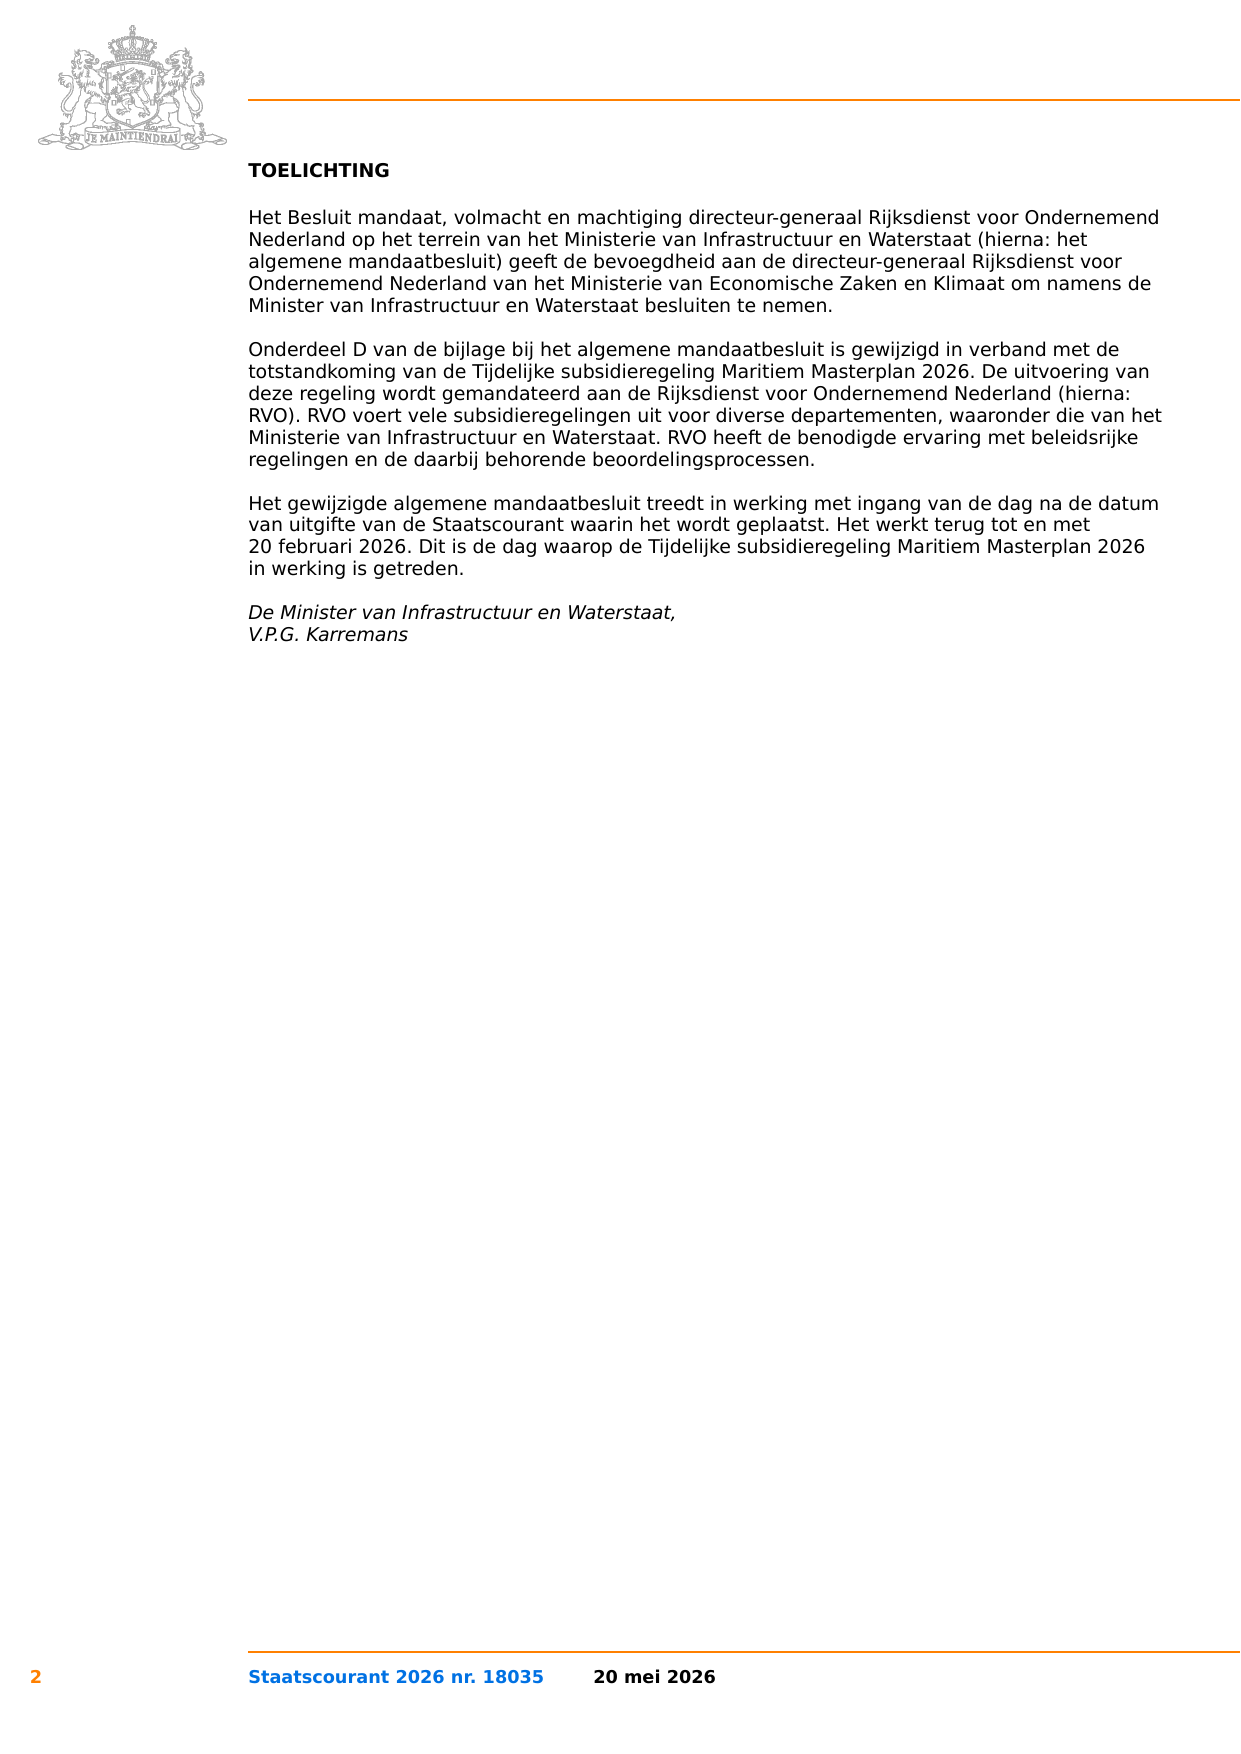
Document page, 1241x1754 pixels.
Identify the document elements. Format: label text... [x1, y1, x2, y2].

text Het gewijzigde algemene mandaatbesluit treedt in werking met ingang van de dag na de datum van uitgifte van de Staatscourant waarin het wordt geplaatst. Het werkt terug tot en met 20 februari 2026. Dit is de dag waarop de Tijdelijke subsidieregeling Maritiem Masterplan 2026 in werking is getreden. [248, 492, 1163, 580]
text De Minister van Infrastructuur en Waterstaat, V.P.G. Karremans [248, 602, 1163, 646]
text Het Besluit mandaat, volmacht en machtiging directeur-generaal Rijksdienst voor Ondernemend Nederland op het terrein van het Ministerie van Infrastructuur en Waterstaat (hierna: het algemene mandaatbesluit) geeft de bevoegdheid aan de directeur-generaal Rijksdienst voor Ondernemend Nederland van het Ministerie van Economische Zaken en Klimaat om namens de Minister van Infrastructuur en Waterstaat besluiten te nemen. [248, 207, 1163, 317]
picture [38, 25, 227, 150]
text Onderdeel D van de bijlage bij het algemene mandaatbesluit is gewijzigd in verband met de totstandkoming van de Tijdelijke subsidieregeling Maritiem Masterplan 2026. De uitvoering van deze regeling wordt gemandateerd aan de Rijksdienst voor Ondernemend Nederland (hierna: RVO). RVO voert vele subsidieregelingen uit voor diverse departementen, waaronder die van het Ministerie van Infrastructuur en Waterstaat. RVO heeft de benodigde ervaring met beleidsrijke regelingen en de daarbij behorende beoordelingsprocessen. [248, 339, 1163, 471]
subtitle TOELICHTING [248, 160, 1163, 182]
